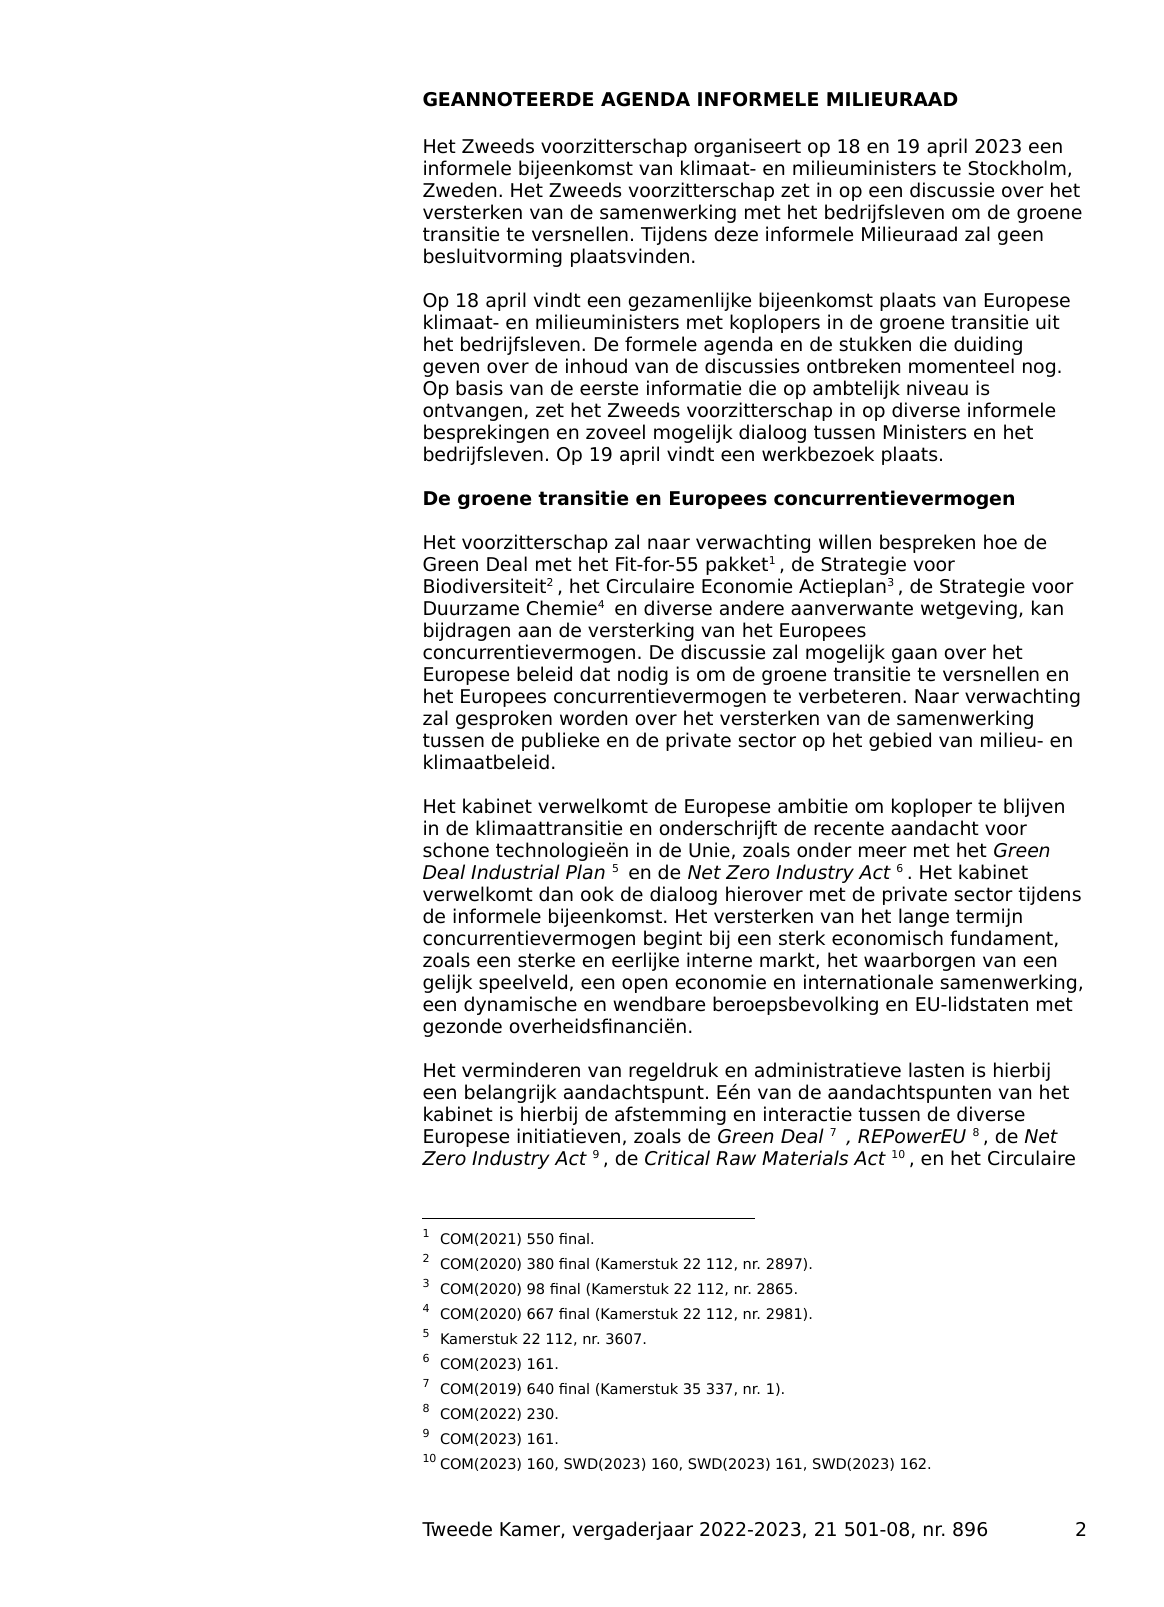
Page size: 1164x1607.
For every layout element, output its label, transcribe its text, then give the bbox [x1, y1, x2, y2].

text COM(2019) 640 final (Kamerstuk 35 337, nr. 1). [422, 1377, 1087, 1399]
text Het verminderen van regeldruk en administratieve lasten is hierbij een belangrijk aandachtspunt. Eén van de aandachtspunten van het kabinet is hierbij de afstemming en interactie tussen de diverse Europese initiatieven, zoals de Green Deal , REPowerEU , de Net Zero Industry Act , de Critical Raw Materials Act , en het Circulaire [422, 1060, 1087, 1170]
text COM(2021) 550 final. [422, 1227, 1087, 1249]
text COM(2020) 667 final (Kamerstuk 22 112, nr. 2981). [422, 1302, 1087, 1324]
text Kamerstuk 22 112, nr. 3607. [422, 1327, 1087, 1349]
text COM(2023) 161. [422, 1427, 1087, 1449]
text COM(2022) 230. [422, 1402, 1087, 1424]
text COM(2020) 98 final (Kamerstuk 22 112, nr. 2865. [422, 1277, 1087, 1299]
text Het Zweeds voorzitterschap organiseert op 18 en 19 april 2023 een informele bijeenkomst van klimaat- en milieuministers te Stockholm, Zweden. Het Zweeds voorzitterschap zet in op een discussie over het versterken van de samenwerking met het bedrijfsleven om de groene transitie te versnellen. Tijdens deze informele Milieuraad zal geen besluitvorming plaatsvinden. [422, 136, 1087, 268]
text Het voorzitterschap zal naar verwachting willen bespreken hoe de Green Deal met het Fit-for-55 pakket, de Strategie voor Biodiversiteit, het Circulaire Economie Actieplan, de Strategie voor Duurzame Chemie en diverse andere aanverwante wetgeving, kan bijdragen aan de versterking van het Europees concurrentievermogen. De discussie zal mogelijk gaan over het Europese beleid dat nodig is om de groene transitie te versnellen en het Europees concurrentievermogen te verbeteren. Naar verwachting zal gesproken worden over het versterken van de samenwerking tussen de publieke en de private sector op het gebied van milieu- en klimaatbeleid. [422, 532, 1087, 774]
text COM(2023) 160, SWD(2023) 160, SWD(2023) 161, SWD(2023) 162. [422, 1452, 1087, 1474]
subtitle De groene transitie en Europees concurrentievermogen [422, 488, 1087, 510]
text COM(2023) 161. [422, 1352, 1087, 1374]
text Op 18 april vindt een gezamenlijke bijeenkomst plaats van Europese klimaat- en milieuministers met koplopers in de groene transitie uit het bedrijfsleven. De formele agenda en de stukken die duiding geven over de inhoud van de discussies ontbreken momenteel nog. Op basis van de eerste informatie die op ambtelijk niveau is ontvangen, zet het Zweeds voorzitterschap in op diverse informele besprekingen en zoveel mogelijk dialoog tussen Ministers en het bedrijfsleven. Op 19 april vindt een werkbezoek plaats. [422, 290, 1087, 466]
subtitle GEANNOTEERDE AGENDA INFORMELE MILIEURAAD [422, 89, 1087, 111]
text Het kabinet verwelkomt de Europese ambitie om koploper te blijven in de klimaattransitie en onderschrijft de recente aandacht voor schone technologieën in de Unie, zoals onder meer met het Green Deal Industrial Plan en de Net Zero Industry Act . Het kabinet verwelkomt dan ook de dialoog hierover met de private sector tijdens de informele bijeenkomst. Het versterken van het lange termijn concurrentievermogen begint bij een sterk economisch fundament, zoals een sterke en eerlijke interne markt, het waarborgen van een gelijk speelveld, een open economie en internationale samenwerking, een dynamische en wendbare beroepsbevolking en EU-lidstaten met gezonde overheidsfinanciën. [422, 796, 1087, 1038]
text COM(2020) 380 final (Kamerstuk 22 112, nr. 2897). [422, 1252, 1087, 1274]
